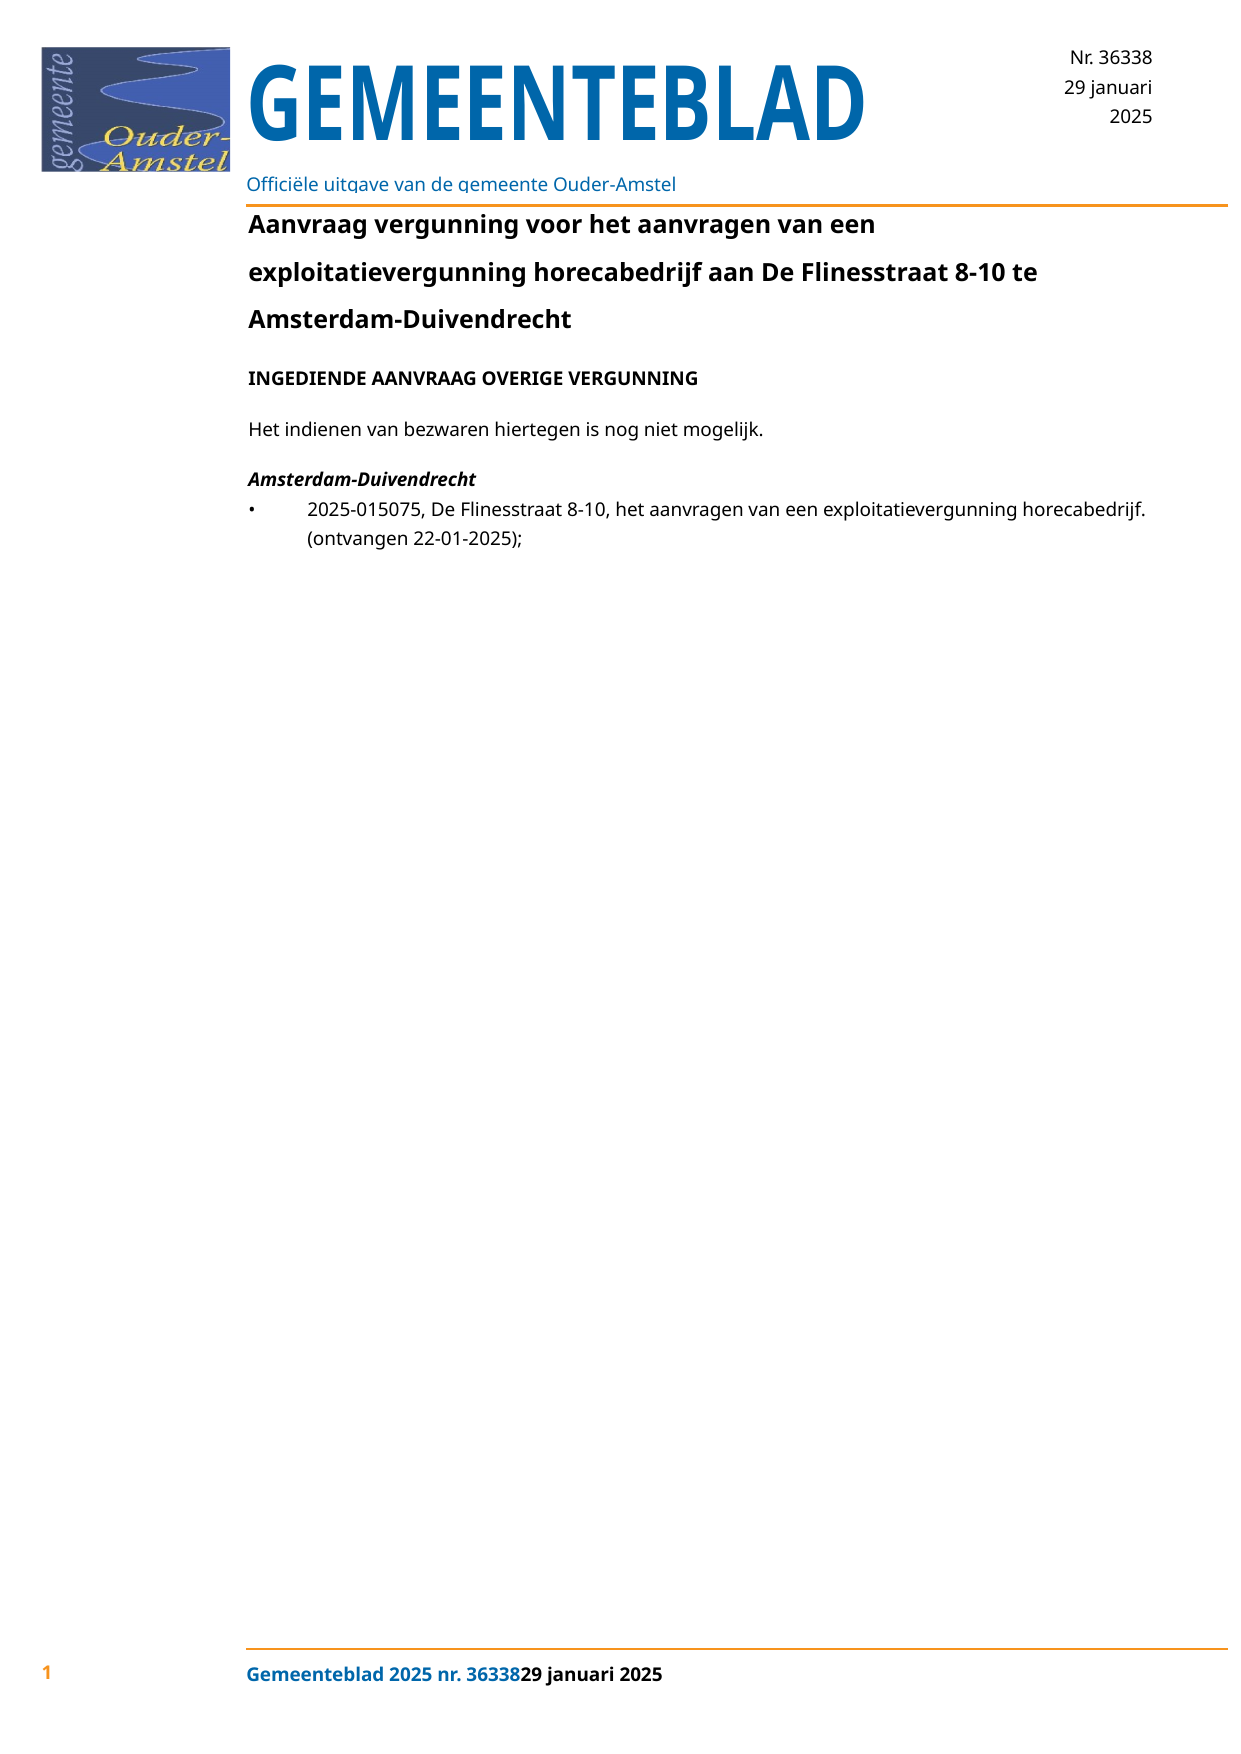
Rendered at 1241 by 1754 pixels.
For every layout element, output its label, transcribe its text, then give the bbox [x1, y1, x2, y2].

picture [41, 47, 231, 172]
text INGEDIENDE AANVRAAG OVERIGE VERGUNNING [248, 366, 1152, 391]
text Amsterdam-Duivendrecht [248, 466, 1152, 492]
text Aanvraag vergunning voor het aanvragen van een exploitatievergunning horecabedrijf aan De Flinesstraat 8-10 te Amsterdam-Duivendrecht [248, 207, 1152, 336]
text Het indienen van bezwaren hiertegen is nog niet mogelijk. [248, 416, 1152, 442]
list 2025-015075, De Flinesstraat 8-10, het aanvragen van een exploitatievergunning horecabedrijf. (ontvangen 22-01-2025); [248, 496, 1152, 551]
